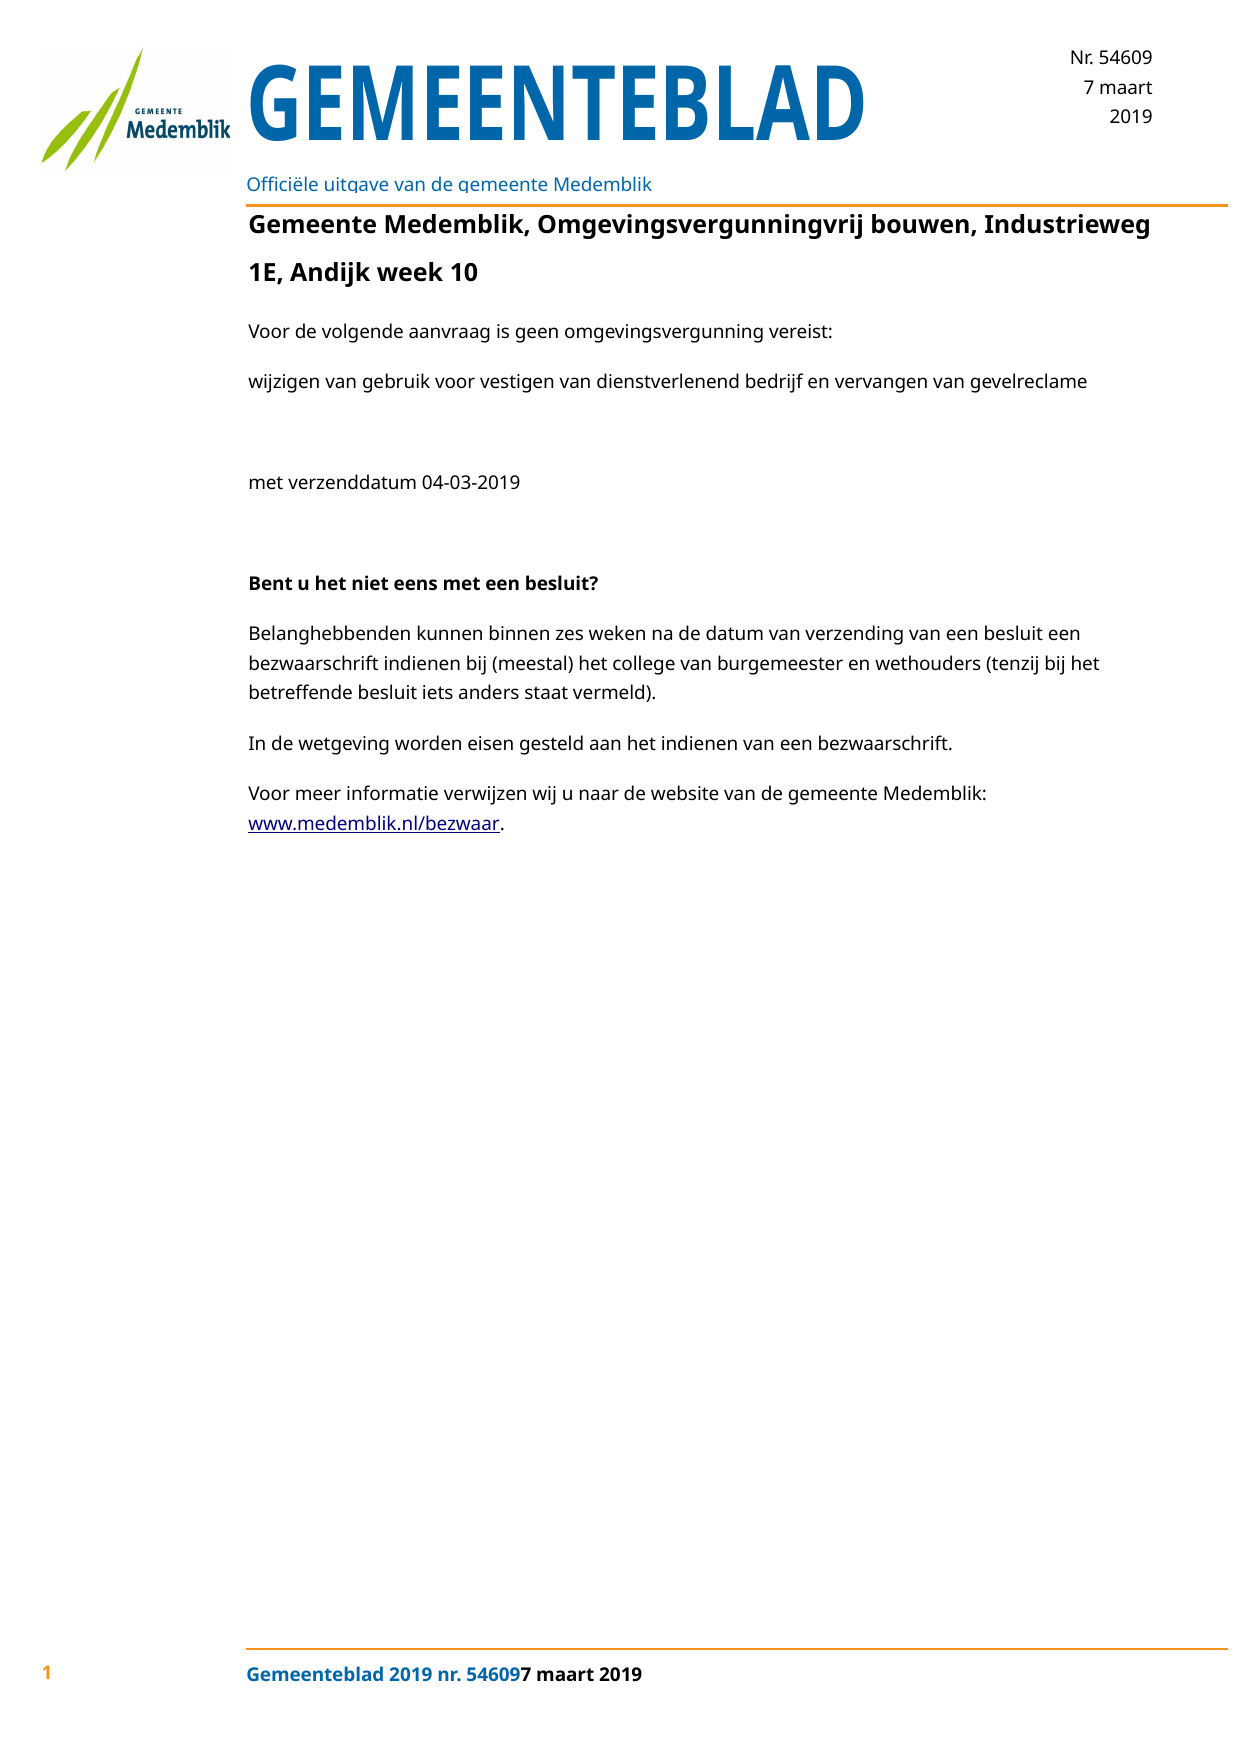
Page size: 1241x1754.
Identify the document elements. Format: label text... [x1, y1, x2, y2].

picture [41, 47, 231, 172]
text Bent u het niet eens met een besluit? [248, 570, 1152, 596]
text In de wetgeving worden eisen gesteld aan het indienen van een bezwaarschrift. [248, 730, 1152, 756]
text Gemeente Medemblik, Omgevingsvergunningvrij bouwen, Industrieweg 1E, Andijk week 10 [248, 207, 1152, 288]
text met verzenddatum 04-03-2019 [248, 469, 1152, 495]
text wijzigen van gebruik voor vestigen van dienstverlenend bedrijf en vervangen van gevelreclame [248, 368, 1152, 394]
text Voor meer informatie verwijzen wij u naar de website van de gemeente Medemblik: www.medemblik.nl/bezwaar. [248, 780, 1152, 836]
text Voor de volgende aanvraag is geen omgevingsvergunning vereist: [248, 318, 1152, 344]
text Belanghebbenden kunnen binnen zes weken na de datum van verzending van een besluit een bezwaarschrift indienen bij (meestal) het college van burgemeester en wethouders (tenzij bij het betreffende besluit iets anders staat vermeld). [248, 620, 1152, 705]
